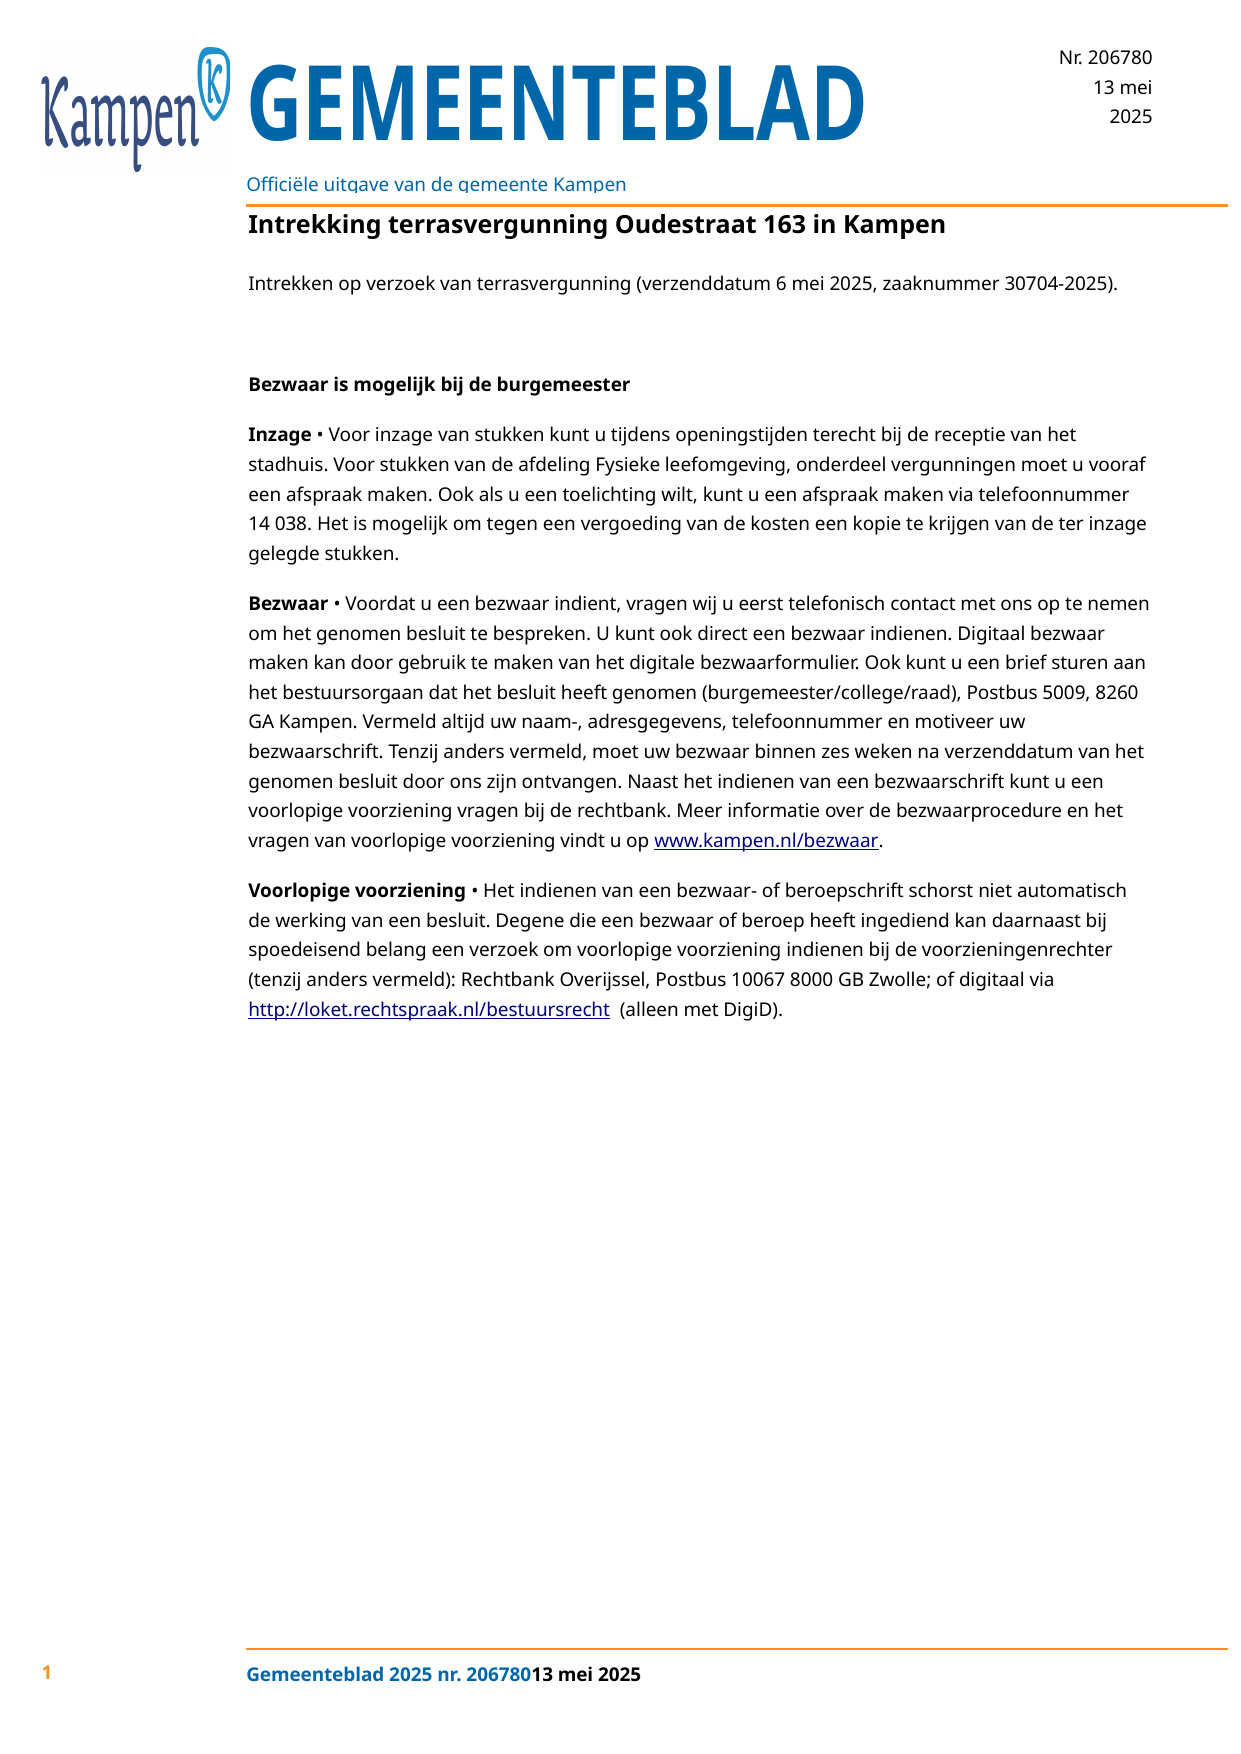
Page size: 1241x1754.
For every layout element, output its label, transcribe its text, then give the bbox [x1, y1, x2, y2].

text Intrekking terrasvergunning Oudestraat 163 in Kampen [248, 207, 1152, 241]
text Intrekken op verzoek van terrasvergunning (verzenddatum 6 mei 2025, zaaknummer 30704-2025). [248, 270, 1152, 296]
picture [41, 47, 231, 172]
text Bezwaar • Voordat u een bezwaar indient, vragen wij u eerst telefonisch contact met ons op te nemen om het genomen besluit te bespreken. U kunt ook direct een bezwaar indienen. Digitaal bezwaar maken kan door gebruik te maken van het digitale bezwaarformulier. Ook kunt u een brief sturen aan het bestuursorgaan dat het besluit heeft genomen (burgemeester/college/raad), Postbus 5009, 8260 GA Kampen. Vermeld altijd uw naam-, adresgegevens, telefoonnummer en motiveer uw bezwaarschrift. Tenzij anders vermeld, moet uw bezwaar binnen zes weken na verzenddatum van het genomen besluit door ons zijn ontvangen. Naast het indienen van een bezwaarschrift kunt u een voorlopige voorziening vragen bij de rechtbank. Meer informatie over de bezwaarprocedure en het vragen van voorlopige voorziening vindt u op www.kampen.nl/bezwaar. [248, 590, 1152, 853]
text Voorlopige voorziening • Het indienen van een bezwaar- of beroepschrift schorst niet automatisch de werking van een besluit. Degene die een bezwaar of beroep heeft ingediend kan daarnaast bij spoedeisend belang een verzoek om voorlopige voorziening indienen bij de voorzieningenrechter (tenzij anders vermeld): Rechtbank Overijssel, Postbus 10067 8000 GB Zwolle; of digitaal via http://loket.rechtspraak.nl/bestuursrecht (alleen met DigiD). [248, 877, 1152, 1021]
text Bezwaar is mogelijk bij de burgemeester [248, 371, 1152, 397]
text Inzage • Voor inzage van stukken kunt u tijdens openingstijden terecht bij de receptie van het stadhuis. Voor stukken van de afdeling Fysieke leefomgeving, onderdeel vergunningen moet u vooraf een afspraak maken. Ook als u een toelichting wilt, kunt u een afspraak maken via telefoonnummer 14 038. Het is mogelijk om tegen een vergoeding van de kosten een kopie te krijgen van de ter inzage gelegde stukken. [248, 422, 1152, 566]
